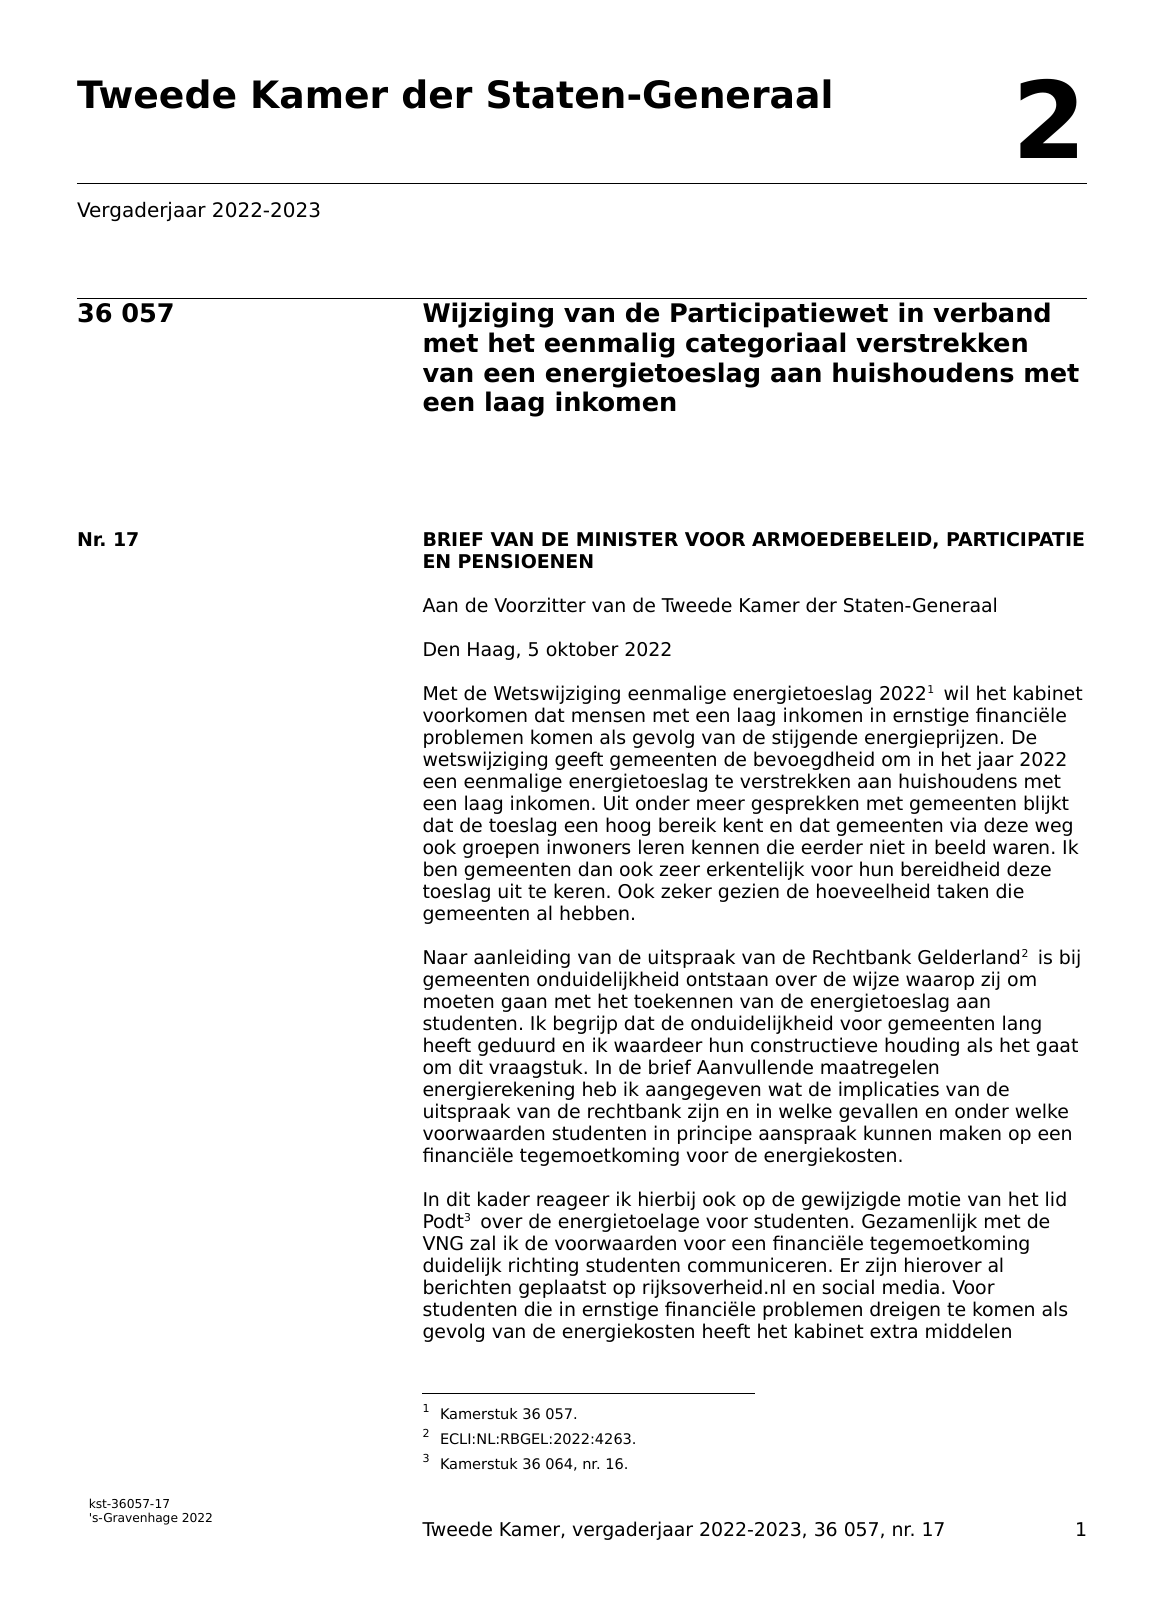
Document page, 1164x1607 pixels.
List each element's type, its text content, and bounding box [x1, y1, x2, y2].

table_cell Vergaderjaar 2022-2023 [77, 184, 1087, 298]
table_header 2 [886, 59, 1087, 183]
text Met de Wetswijziging eenmalige energietoeslag 2022 wil het kabinet voorkomen dat mensen met een laag inkomen in ernstige financiële problemen komen als gevolg van de stijgende energieprijzen. De wetswijziging geeft gemeenten de bevoegdheid om in het jaar 2022 een eenmalige energietoeslag te verstrekken aan huishoudens met een laag inkomen. Uit onder meer gesprekken met gemeenten blijkt dat de toeslag een hoog bereik kent en dat gemeenten via deze weg ook groepen inwoners leren kennen die eerder niet in beeld waren. Ik ben gemeenten dan ook zeer erkentelijk voor hun bereidheid deze toeslag uit te keren. Ook zeker gezien de hoeveelheid taken die gemeenten al hebben. [422, 683, 1087, 925]
text Kamerstuk 36 064, nr. 16. [422, 1452, 1087, 1474]
text Kamerstuk 36 057. [422, 1402, 1087, 1424]
table_header Tweede Kamer der Staten-Generaal [77, 59, 886, 183]
text Naar aanleiding van de uitspraak van de Rechtbank Gelderland is bij gemeenten onduidelijkheid ontstaan over de wijze waarop zij om moeten gaan met het toekennen van de energietoeslag aan studenten. Ik begrijp dat de onduidelijkheid voor gemeenten lang heeft geduurd en ik waardeer hun constructieve houding als het gaat om dit vraagstuk. In de brief Aanvullende maatregelen energierekening heb ik aangegeven wat de implicaties van de uitspraak van de rechtbank zijn en in welke gevallen en onder welke voorwaarden studenten in principe aanspraak kunnen maken op een financiële tegemoetkoming voor de energiekosten. [422, 947, 1087, 1167]
text ECLI:NL:RBGEL:2022:4263. [422, 1427, 1087, 1449]
subtitle Nr. 17 BRIEF VAN DE MINISTER VOOR ARMOEDEBELEID, PARTICIPATIE EN PENSIOENEN [77, 529, 1087, 573]
text 's-Gravenhage 2022 [88, 1511, 323, 1525]
text Den Haag, 5 oktober 2022 [422, 639, 1087, 661]
subtitle 36 057 Wijziging van de Participatiewet in verband met het eenmalig categoriaal verstrekken van een energietoeslag aan huishoudens met een laag inkomen [77, 299, 1087, 418]
text kst-36057-17 [88, 1497, 323, 1511]
text Aan de Voorzitter van de Tweede Kamer der Staten-Generaal [422, 595, 1087, 617]
text In dit kader reageer ik hierbij ook op de gewijzigde motie van het lid Podt over de energietoelage voor studenten. Gezamenlijk met de VNG zal ik de voorwaarden voor een financiële tegemoetkoming duidelijk richting studenten communiceren. Er zijn hierover al berichten geplaatst op rijksoverheid.nl en social media. Voor studenten die in ernstige financiële problemen dreigen te komen als gevolg van de energiekosten heeft het kabinet extra middelen [422, 1189, 1087, 1343]
